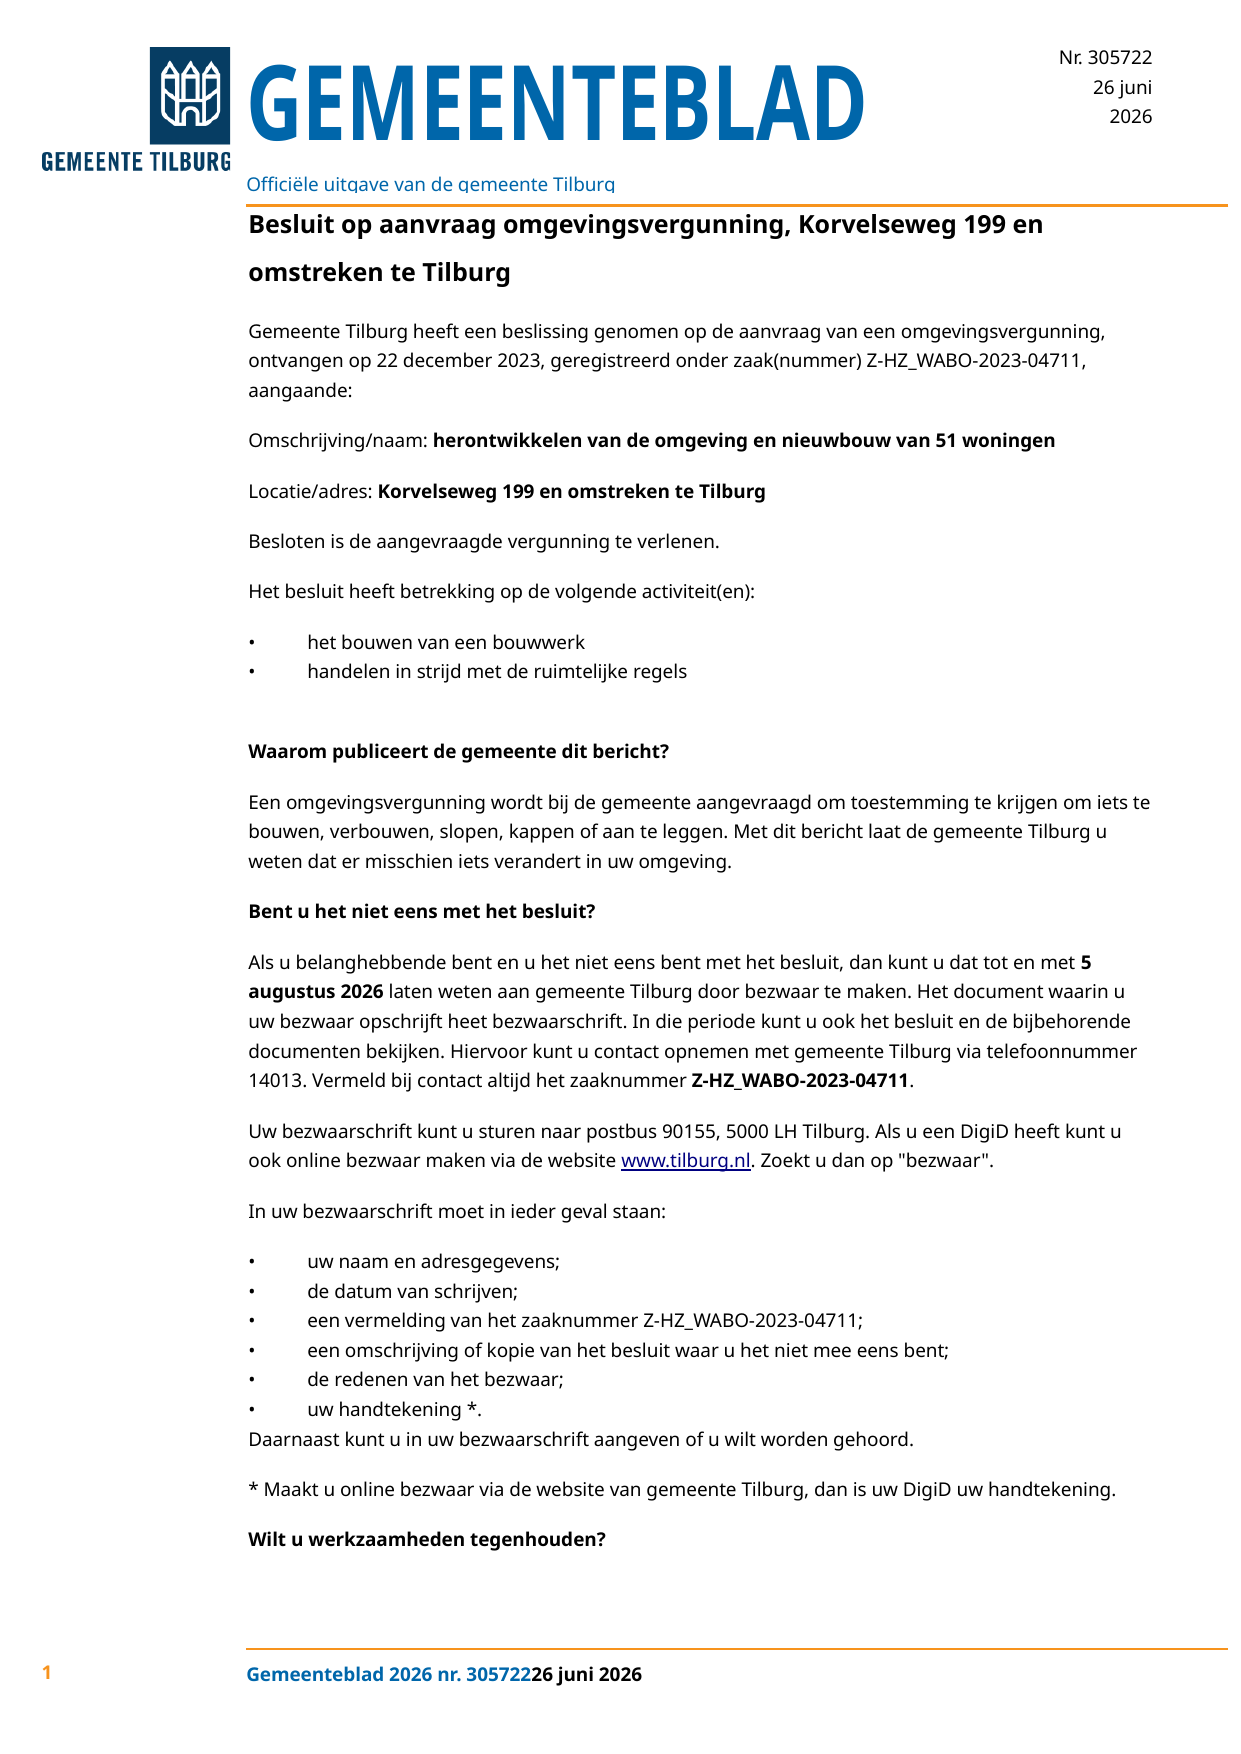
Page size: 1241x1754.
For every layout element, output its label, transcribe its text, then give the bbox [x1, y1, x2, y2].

list handelen in strijd met de ruimtelijke regels [248, 659, 1152, 684]
text Gemeente Tilburg heeft een beslissing genomen op de aanvraag van een omgevingsvergunning, ontvangen op 22 december 2023, geregistreerd onder zaak(nummer) Z-HZ_WABO-2023-04711, aangaande: [248, 318, 1152, 403]
list uw naam en adresgegevens; [248, 1248, 1152, 1274]
text In uw bezwaarschrift moet in ieder geval staan: [248, 1198, 1152, 1224]
text Locatie/adres: Korvelseweg 199 en omstreken te Tilburg [248, 478, 1152, 504]
text Wilt u werkzaamheden tegenhouden? [248, 1527, 1152, 1552]
text Het besluit heeft betrekking op de volgende activiteit(en): [248, 579, 1152, 604]
list een vermelding van het zaaknummer Z-HZ_WABO-2023-04711; [248, 1307, 1152, 1333]
list een omschrijving of kopie van het besluit waar u het niet mee eens bent; [248, 1337, 1152, 1363]
list het bouwen van een bouwwerk [248, 629, 1152, 655]
text Bent u het niet eens met het besluit? [248, 899, 1152, 924]
list de datum van schrijven; [248, 1278, 1152, 1304]
text Omschrijving/naam: herontwikkelen van de omgeving en nieuwbouw van 51 woningen [248, 427, 1152, 453]
text Als u belanghebbende bent en u het niet eens bent met het besluit, dan kunt u dat tot en met 5 augustus 2026 laten weten aan gemeente Tilburg door bezwaar te maken. Het document waarin u uw bezwaar opschrijft heet bezwaarschrift. In die periode kunt u ook het besluit en de bijbehorende documenten bekijken. Hiervoor kunt u contact opnemen met gemeente Tilburg via telefoonnummer 14013. Vermeld bij contact altijd het zaaknummer Z-HZ_WABO-2023-04711. [248, 949, 1152, 1093]
text * Maakt u online bezwaar via de website van gemeente Tilburg, dan is uw DigiD uw handtekening. [248, 1476, 1152, 1502]
picture [41, 47, 231, 172]
text Besluit op aanvraag omgevingsvergunning, Korvelseweg 199 en omstreken te Tilburg [248, 207, 1152, 288]
text Een omgevingsvergunning wordt bij de gemeente aangevraagd om toestemming te krijgen om iets te bouwen, verbouwen, slopen, kappen of aan te leggen. Met dit bericht laat de gemeente Tilburg u weten dat er misschien iets verandert in uw omgeving. [248, 789, 1152, 874]
text Besloten is de aangevraagde vergunning te verlenen. [248, 528, 1152, 554]
list de redenen van het bezwaar; [248, 1367, 1152, 1392]
text Daarnaast kunt u in uw bezwaarschrift aangeven of u wilt worden gehoord. [248, 1426, 1152, 1452]
text Uw bezwaarschrift kunt u sturen naar postbus 90155, 5000 LH Tilburg. Als u een DigiD heeft kunt u ook online bezwaar maken via de website www.tilburg.nl. Zoekt u dan op "bezwaar". [248, 1118, 1152, 1173]
text Waarom publiceert de gemeente dit bericht? [248, 739, 1152, 764]
list uw handtekening *. [248, 1396, 1152, 1422]
